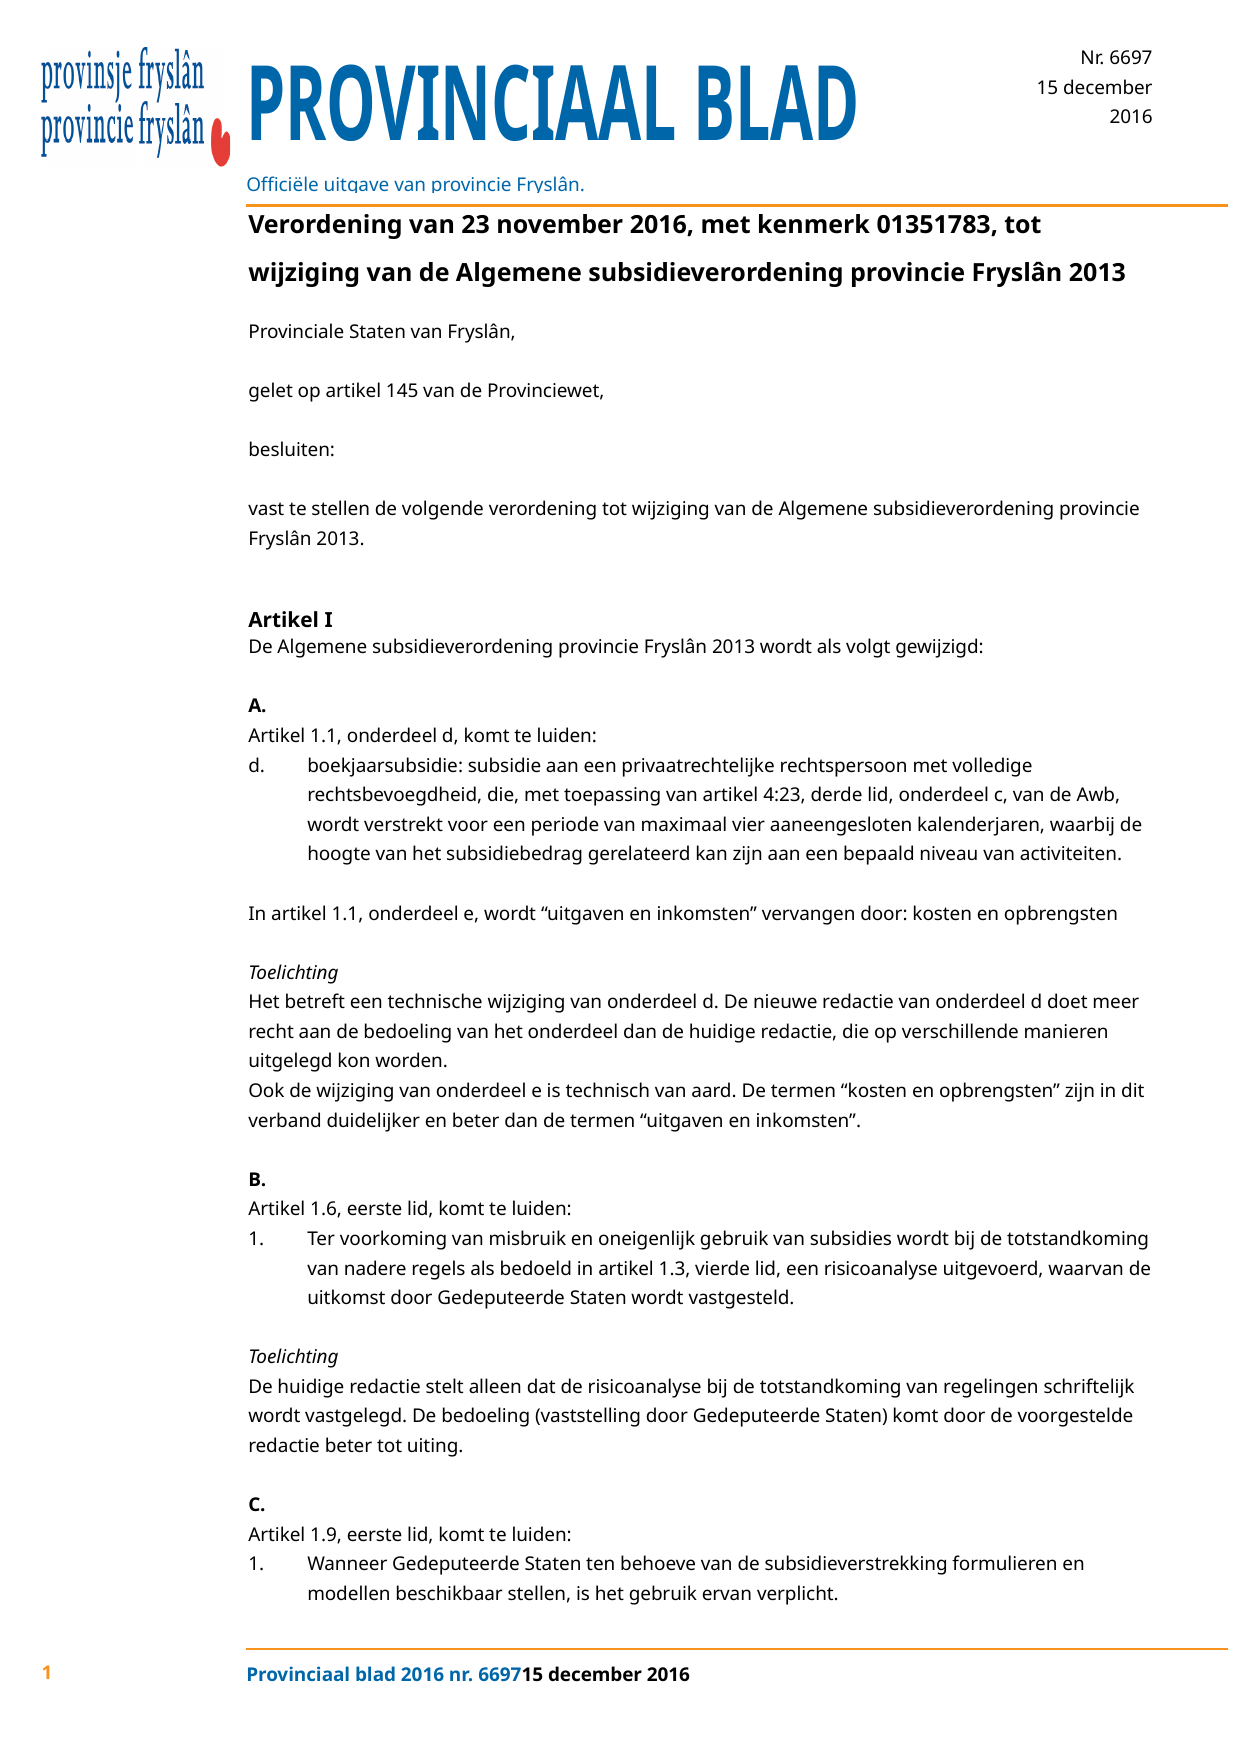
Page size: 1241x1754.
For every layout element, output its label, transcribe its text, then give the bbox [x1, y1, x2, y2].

text Artikel 1.9, eerste lid, komt te luiden: [248, 1521, 1152, 1547]
text Artikel 1.6, eerste lid, komt te luiden: [248, 1196, 1152, 1221]
text B. [248, 1166, 1152, 1192]
list Ter voorkoming van misbruik en oneigenlijk gebruik van subsidies wordt bij de totstandkoming van nadere regels als bedoeld in artikel 1.3, vierde lid, een risicoanalyse uitgevoerd, waarvan de uitkomst door Gedeputeerde Staten wordt vastgesteld. [248, 1225, 1152, 1310]
list Wanneer Gedeputeerde Staten ten behoeve van de subsidieverstrekking formulieren en modellen beschikbaar stellen, is het gebruik ervan verplicht. [248, 1551, 1152, 1606]
text vast te stellen de volgende verordening tot wijziging van de Algemene subsidieverordening provincie Fryslân 2013. [248, 495, 1152, 551]
picture [41, 47, 231, 172]
text C. [248, 1491, 1152, 1517]
text besluiten: [248, 436, 1152, 462]
text Toelichting [248, 1343, 1152, 1369]
text Verordening van 23 november 2016, met kenmerk 01351783, tot wijziging van de Algemene subsidieverordening provincie Fryslân 2013 [248, 207, 1152, 288]
list boekjaarsubsidie: subsidie aan een privaatrechtelijke rechtspersoon met volledige rechtsbevoegdheid, die, met toepassing van artikel 4:23, derde lid, onderdeel c, van de Awb, wordt verstrekt voor een periode van maximaal vier aaneengesloten kalenderjaren, waarbij de hoogte van het subsidiebedrag gerelateerd kan zijn aan een bepaald niveau van activiteiten. [248, 752, 1152, 866]
text Toelichting [248, 959, 1152, 984]
text Artikel 1.1, onderdeel d, komt te luiden: [248, 722, 1152, 748]
text De Algemene subsidieverordening provincie Fryslân 2013 wordt als volgt gewijzigd: [248, 633, 1152, 659]
text A. [248, 693, 1152, 718]
text In artikel 1.1, onderdeel e, wordt “uitgaven en inkomsten” vervangen door: kosten en opbrengsten [248, 900, 1152, 925]
text Het betreft een technische wijziging van onderdeel d. De nieuwe redactie van onderdeel d doet meer recht aan de bedoeling van het onderdeel dan de huidige redactie, die op verschillende manieren uitgelegd kon worden. [248, 988, 1152, 1073]
text gelet op artikel 145 van de Provinciewet, [248, 377, 1152, 403]
text Provinciale Staten van Fryslân, [248, 318, 1152, 344]
text De huidige redactie stelt alleen dat de risicoanalyse bij de totstandkoming van regelingen schriftelijk wordt vastgelegd. De bedoeling (vaststelling door Gedeputeerde Staten) komt door de voorgestelde redactie beter tot uiting. [248, 1373, 1152, 1458]
text Ook de wijziging van onderdeel e is technisch van aard. De termen “kosten en opbrengsten” zijn in dit verband duidelijker en beter dan de termen “uitgaven en inkomsten”. [248, 1077, 1152, 1132]
text Artikel I [248, 605, 1152, 633]
